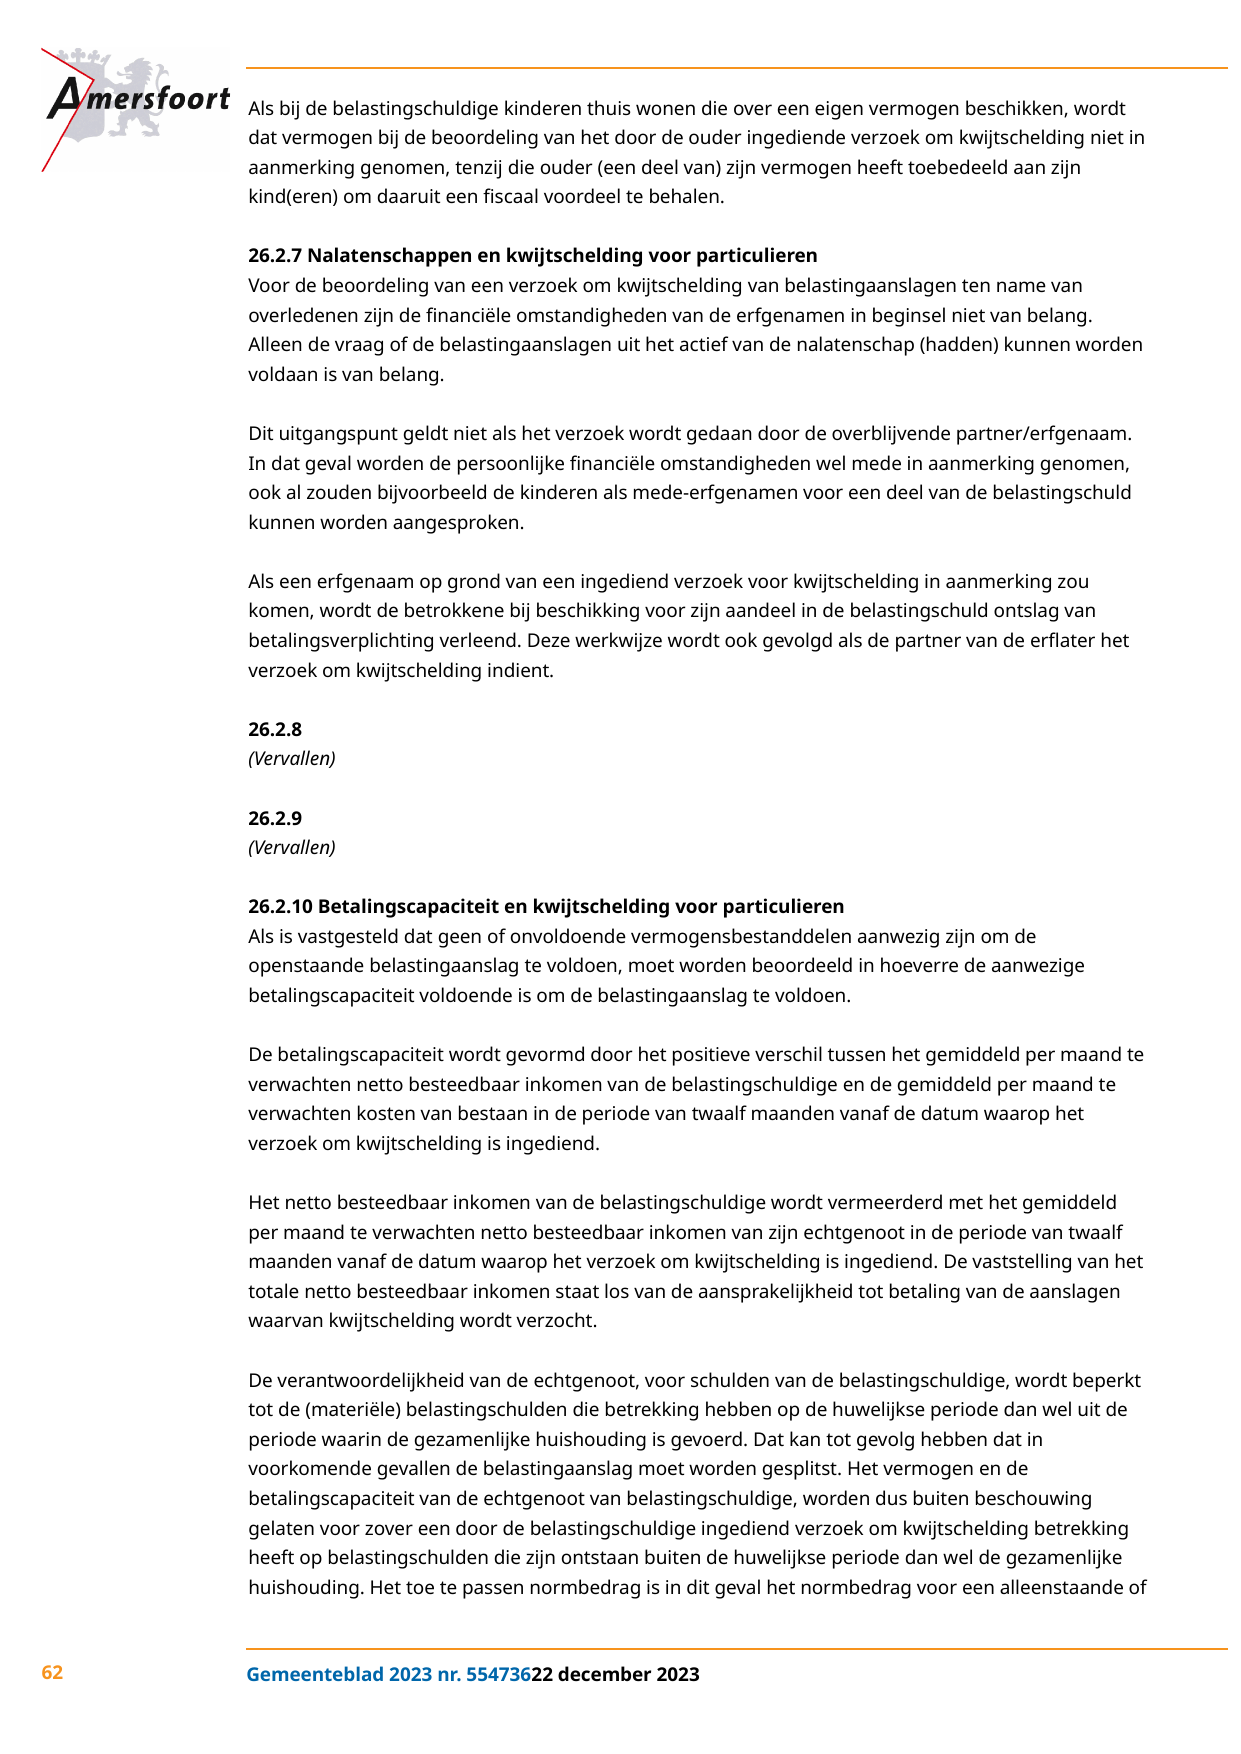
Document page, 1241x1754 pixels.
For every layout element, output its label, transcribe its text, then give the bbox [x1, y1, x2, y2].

text 26.2.9 [248, 805, 1152, 831]
text 26.2.7 Nalatenschappen en kwijtschelding voor particulieren [248, 243, 1152, 268]
text De betalingscapaciteit wordt gevormd door het positieve verschil tussen het gemiddeld per maand te verwachten netto besteedbaar inkomen van de belastingschuldige en de gemiddeld per maand te verwachten kosten van bestaan in de periode van twaalf maanden vanaf de datum waarop het verzoek om kwijtschelding is ingediend. [248, 1041, 1152, 1156]
text Voor de beoordeling van een verzoek om kwijtschelding van belastingaanslagen ten name van overledenen zijn de financiële omstandigheden van de erfgenamen in beginsel niet van belang. Alleen de vraag of de belastingaanslagen uit het actief van de nalatenschap (hadden) kunnen worden voldaan is van belang. [248, 272, 1152, 387]
text (Vervallen) [248, 746, 1152, 771]
text (Vervallen) [248, 834, 1152, 860]
picture [41, 47, 231, 172]
text 26.2.10 Betalingscapaciteit en kwijtschelding voor particulieren [248, 893, 1152, 919]
text 26.2.8 [248, 716, 1152, 742]
text Als is vastgesteld dat geen of onvoldoende vermogensbestanddelen aanwezig zijn om de openstaande belastingaanslag te voldoen, moet worden beoordeeld in hoeverre de aanwezige betalingscapaciteit voldoende is om de belastingaanslag te voldoen. [248, 923, 1152, 1008]
text Het netto besteedbaar inkomen van de belastingschuldige wordt vermeerderd met het gemiddeld per maand te verwachten netto besteedbaar inkomen van zijn echtgenoot in de periode van twaalf maanden vanaf de datum waarop het verzoek om kwijtschelding is ingediend. De vaststelling van het totale netto besteedbaar inkomen staat los van de aansprakelijkheid tot betaling van de aanslagen waarvan kwijtschelding wordt verzocht. [248, 1189, 1152, 1333]
text Als een erfgenaam op grond van een ingediend verzoek voor kwijtschelding in aanmerking zou komen, wordt de betrokkene bij beschikking voor zijn aandeel in de belastingschuld ontslag van betalingsverplichting verleend. Deze werkwijze wordt ook gevolgd als de partner van de erflater het verzoek om kwijtschelding indient. [248, 568, 1152, 683]
text Als bij de belastingschuldige kinderen thuis wonen die over een eigen vermogen beschikken, wordt dat vermogen bij de beoordeling van het door de ouder ingediende verzoek om kwijtschelding niet in aanmerking genomen, tenzij die ouder (een deel van) zijn vermogen heeft toebedeeld aan zijn kind(eren) om daaruit een fiscaal voordeel te behalen. [248, 95, 1152, 209]
text Dit uitgangspunt geldt niet als het verzoek wordt gedaan door de overblijvende partner/erfgenaam. In dat geval worden de persoonlijke financiële omstandigheden wel mede in aanmerking genomen, ook al zouden bijvoorbeeld de kinderen als mede-erfgenamen voor een deel van de belastingschuld kunnen worden aangesproken. [248, 420, 1152, 535]
text De verantwoordelijkheid van de echtgenoot, voor schulden van de belastingschuldige, wordt beperkt tot de (materiële) belastingschulden die betrekking hebben op de huwelijkse periode dan wel uit de periode waarin de gezamenlijke huishouding is gevoerd. Dat kan tot gevolg hebben dat in voorkomende gevallen de belastingaanslag moet worden gesplitst. Het vermogen en de betalingscapaciteit van de echtgenoot van belastingschuldige, worden dus buiten beschouwing gelaten voor zover een door de belastingschuldige ingediend verzoek om kwijtschelding betrekking heeft op belastingschulden die zijn ontstaan buiten de huwelijkse periode dan wel de gezamenlijke huishouding. Het toe te passen normbedrag is in dit geval het normbedrag voor een alleenstaande of [248, 1367, 1152, 1600]
